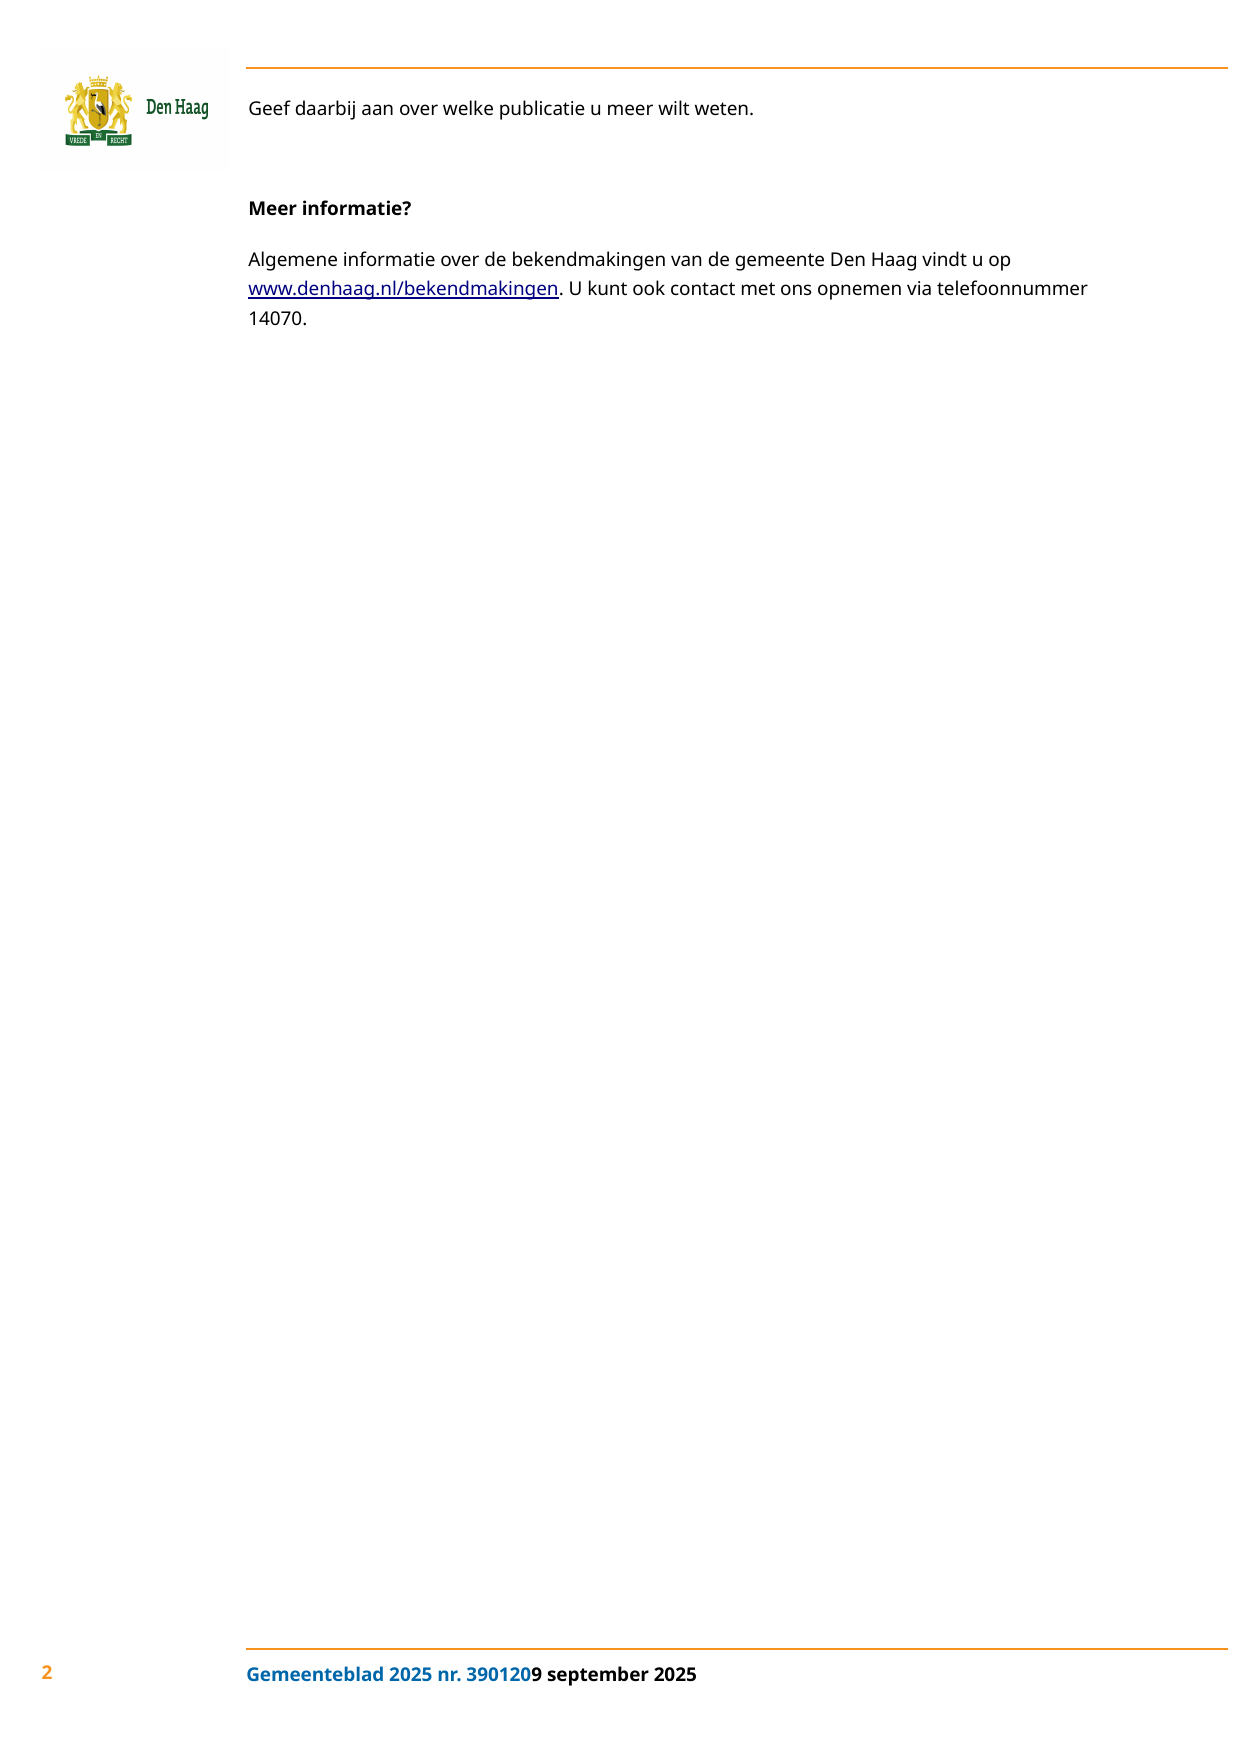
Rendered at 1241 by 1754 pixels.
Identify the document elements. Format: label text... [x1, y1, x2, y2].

text Meer informatie? [248, 196, 1152, 221]
text Algemene informatie over de bekendmakingen van de gemeente Den Haag vindt u op www.denhaag.nl/bekendmakingen. U kunt ook contact met ons opnemen via telefoonnummer 14070. [248, 246, 1152, 331]
picture [41, 47, 231, 172]
text Geef daarbij aan over welke publicatie u meer wilt weten. [248, 95, 1152, 121]
